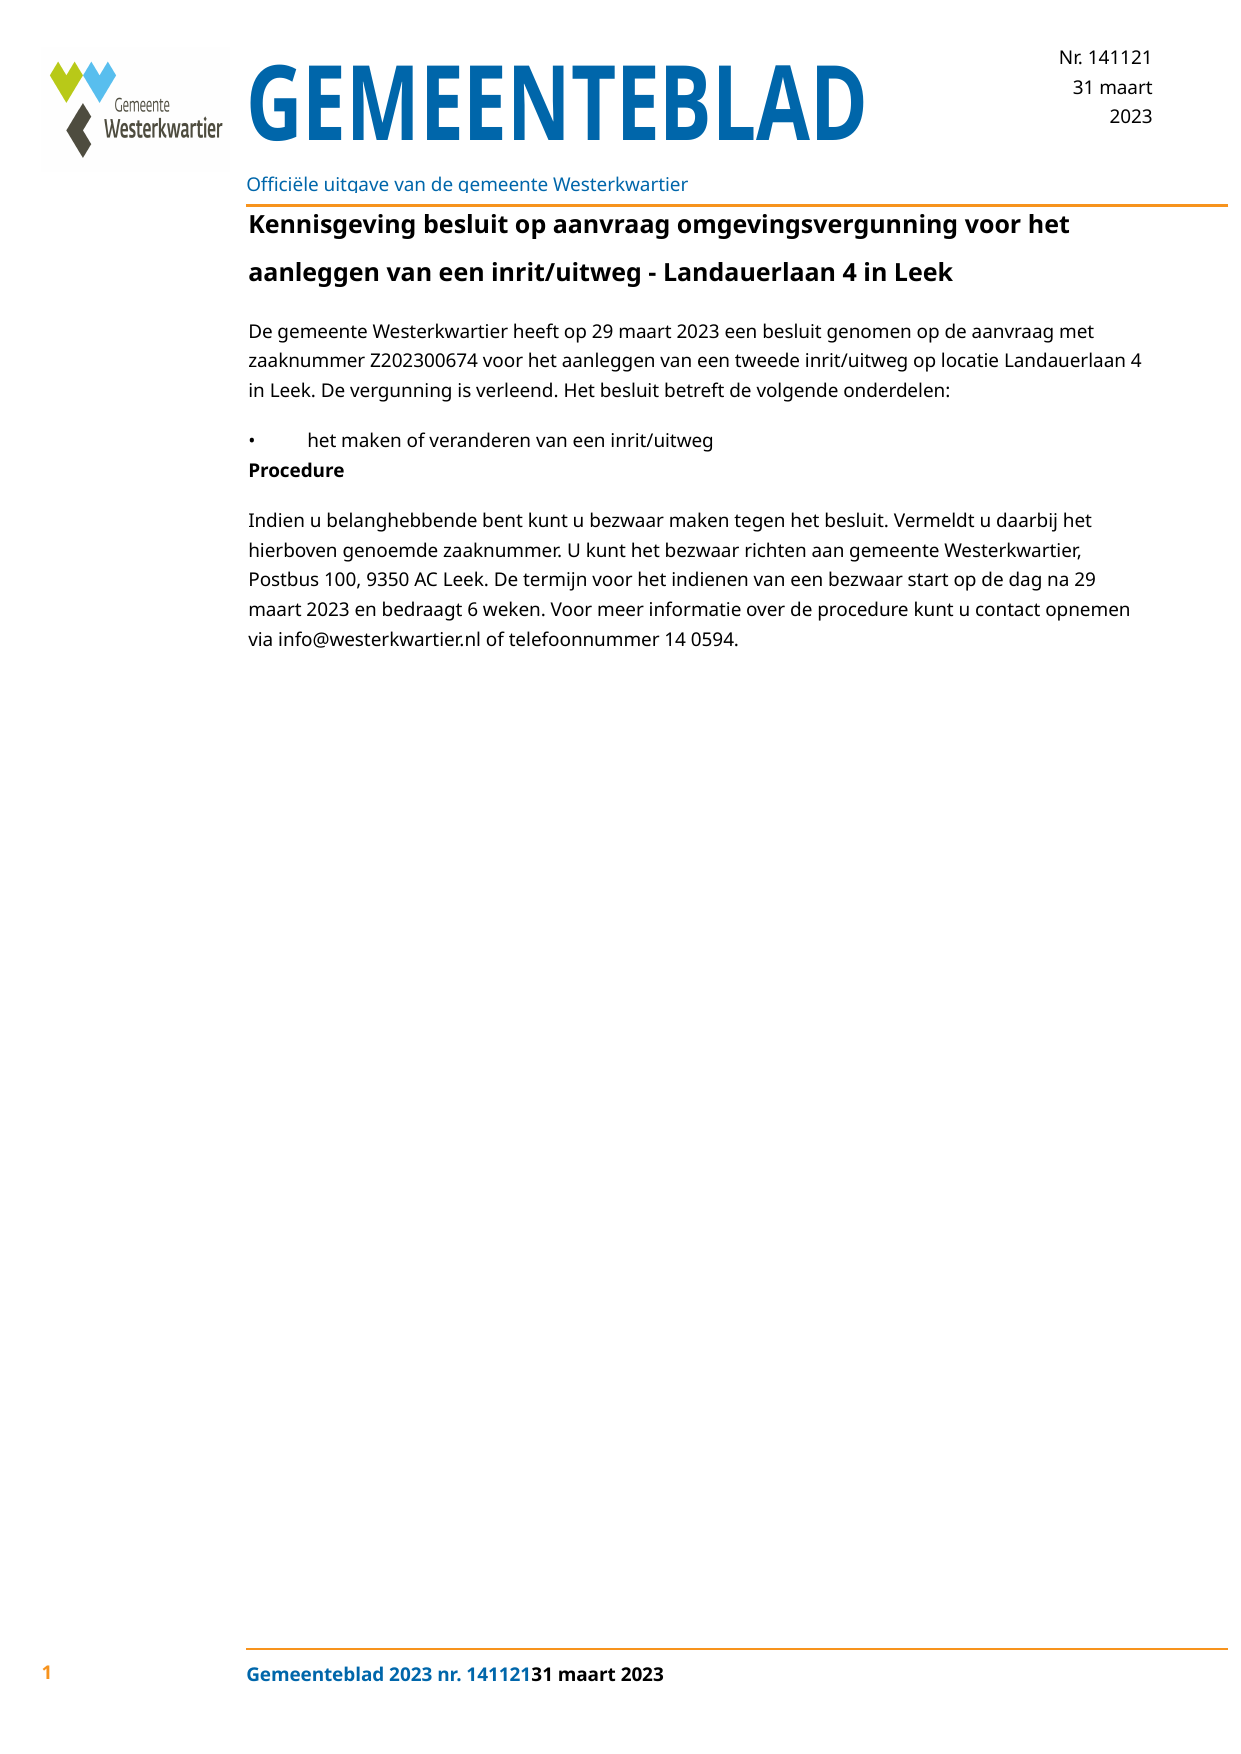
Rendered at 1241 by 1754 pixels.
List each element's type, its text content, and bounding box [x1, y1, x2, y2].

picture [41, 47, 231, 172]
list het maken of veranderen van een inrit/uitweg [248, 427, 1152, 453]
text Kennisgeving besluit op aanvraag omgevingsvergunning voor het aanleggen van een inrit/uitweg - Landauerlaan 4 in Leek [248, 207, 1152, 288]
text Procedure [248, 457, 1152, 483]
text Indien u belanghebbende bent kunt u bezwaar maken tegen het besluit. Vermeldt u daarbij het hierboven genoemde zaaknummer. U kunt het bezwaar richten aan gemeente Westerkwartier, Postbus 100, 9350 AC Leek. De termijn voor het indienen van een bezwaar start op de dag na 29 maart 2023 en bedraagt 6 weken. Voor meer informatie over de procedure kunt u contact opnemen via info@westerkwartier.nl of telefoonnummer 14 0594. [248, 507, 1152, 652]
text De gemeente Westerkwartier heeft op 29 maart 2023 een besluit genomen op de aanvraag met zaaknummer Z202300674 voor het aanleggen van een tweede inrit/uitweg op locatie Landauerlaan 4 in Leek. De vergunning is verleend. Het besluit betreft de volgende onderdelen: [248, 318, 1152, 403]
